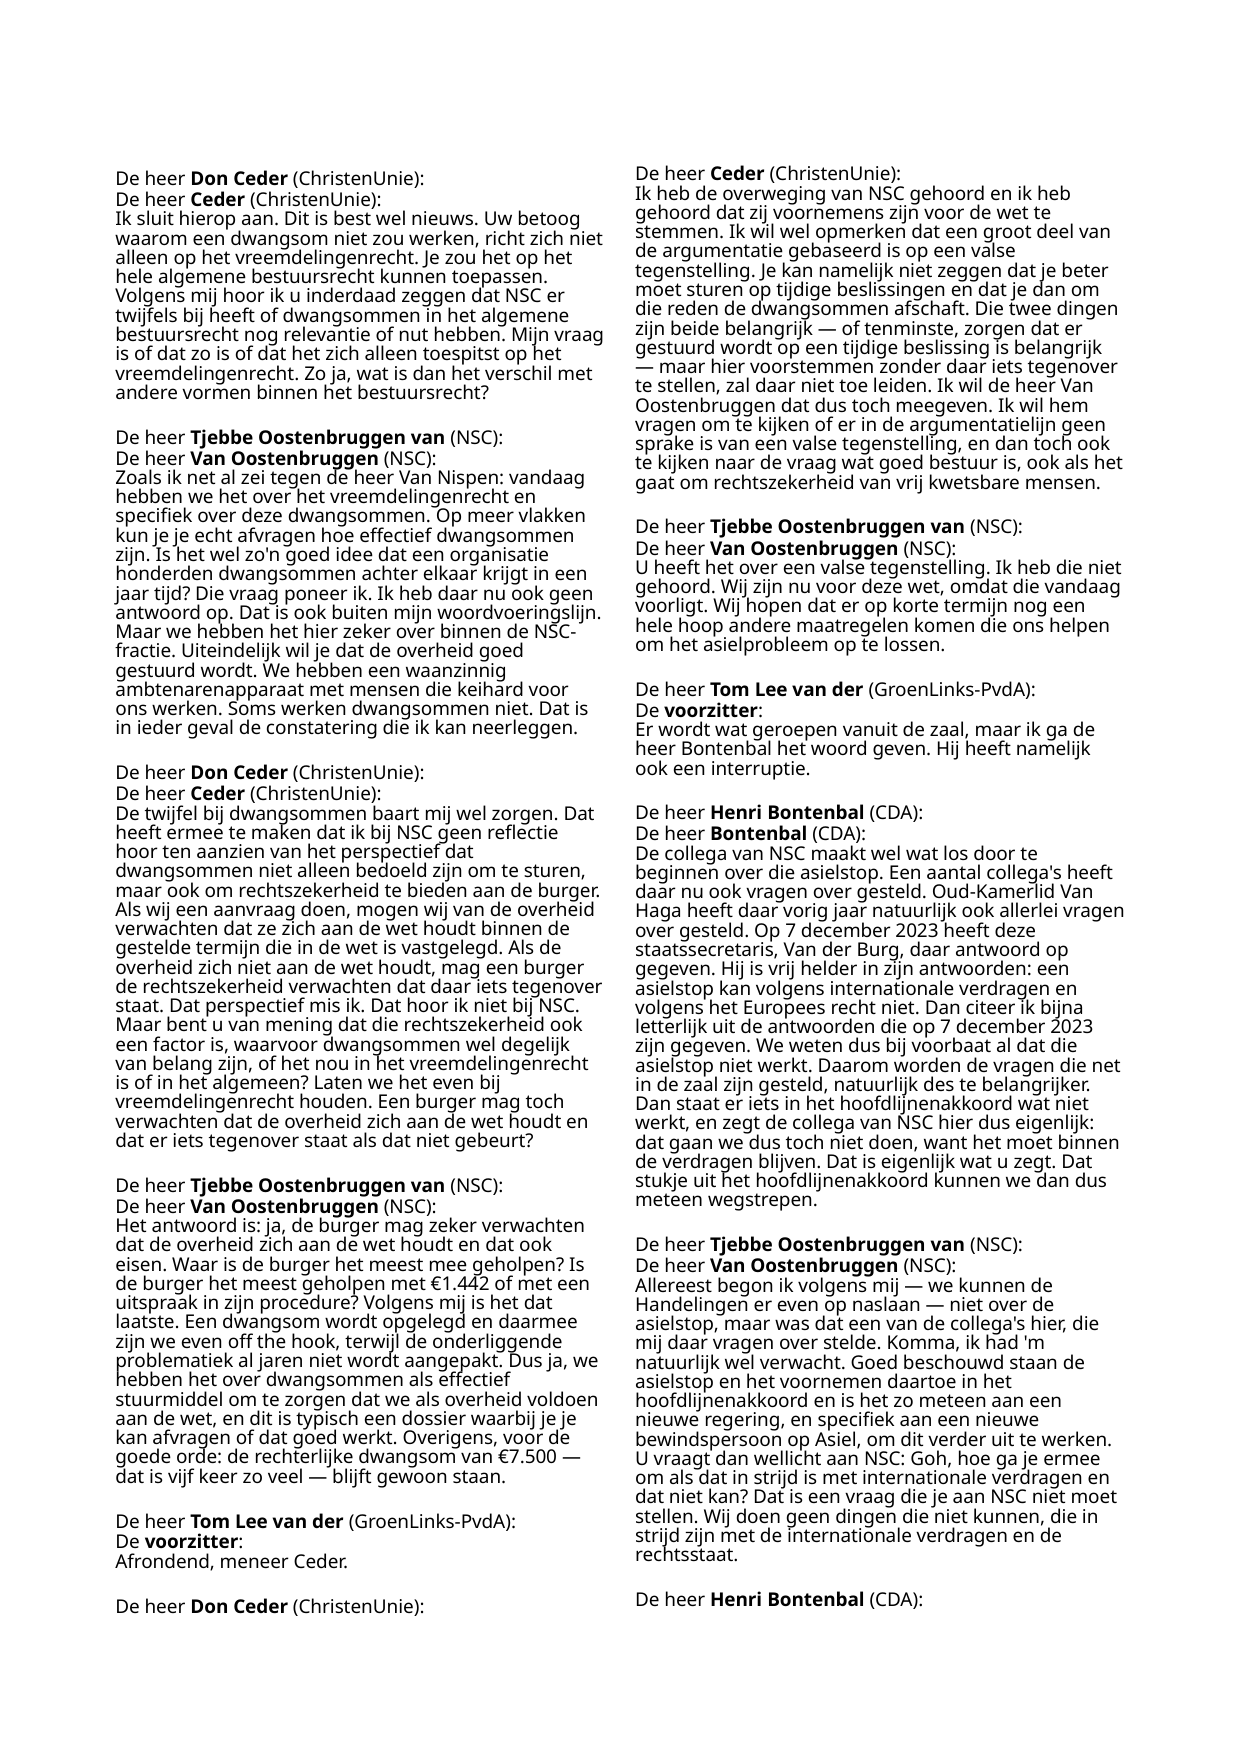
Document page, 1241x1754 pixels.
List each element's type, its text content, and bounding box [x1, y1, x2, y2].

text Ik heb de overweging van NSC gehoord en ik heb gehoord dat zij voornemens zijn voor de wet te stemmen. Ik wil wel opmerken dat een groot deel van de argumentatie gebaseerd is op een valse tegenstelling. Je kan namelijk niet zeggen dat je beter moet sturen op tijdige beslissingen en dat je dan om die reden de dwangsommen afschaft. Die twee dingen zijn beide belangrijk — of tenminste, zorgen dat er gestuurd wordt op een tijdige beslissing is belangrijk — maar hier voorstemmen zonder daar iets tegenover te stellen, zal daar niet toe leiden. Ik wil de heer Van Oostenbruggen dat dus toch meegeven. Ik wil hem vragen om te kijken of er in de argumentatielijn geen sprake is van een valse tegenstelling, en dan toch ook te kijken naar de vraag wat goed bestuur is, ook als het gaat om rechtszekerheid van vrij kwetsbare mensen. [635, 184, 1125, 493]
text De heer Tjebbe Oostenbruggen van (NSC): [115, 1172, 605, 1198]
text Het antwoord is: ja, de burger mag zeker verwachten dat de overheid zich aan de wet houdt en dat ook eisen. Waar is de burger het meest mee geholpen? Is de burger het meest geholpen met €1.442 of met een uitspraak in zijn procedure? Volgens mij is het dat laatste. Een dwangsom wordt opgelegd en daarmee zijn we even off the hook, terwijl de onderliggende problematiek al jaren niet wordt aangepakt. Dus ja, we hebben het over dwangsommen als effectief stuurmiddel om te zorgen dat we als overheid voldoen aan de wet, en dit is typisch een dossier waarbij je je kan afvragen of dat goed werkt. Overigens, voor de goede orde: de rechterlijke dwangsom van €7.500 — dat is vijf keer zo veel — blijft gewoon staan. [115, 1217, 605, 1487]
text De twijfel bij dwangsommen baart mij wel zorgen. Dat heeft ermee te maken dat ik bij NSC geen reflectie hoor ten aanzien van het perspectief dat dwangsommen niet alleen bedoeld zijn om te sturen, maar ook om rechtszekerheid te bieden aan de burger. Als wij een aanvraag doen, mogen wij van de overheid verwachten dat ze zich aan de wet houdt binnen de gestelde termijn die in de wet is vastgelegd. Als de overheid zich niet aan de wet houdt, mag een burger de rechtszekerheid verwachten dat daar iets tegenover staat. Dat perspectief mis ik. Dat hoor ik niet bij NSC. Maar bent u van mening dat die rechtszekerheid ook een factor is, waarvoor dwangsommen wel degelijk van belang zijn, of het nou in het vreemdelingenrecht is of in het algemeen? Laten we het even bij vreemdelingenrecht houden. Een burger mag toch verwachten dat de overheid zich aan de wet houdt en dat er iets tegenover staat als dat niet gebeurt? [115, 804, 605, 1151]
text De heer Tjebbe Oostenbruggen van (NSC): [115, 424, 605, 449]
text De heer Tom Lee van der (GroenLinks-PvdA): [115, 1508, 605, 1533]
text De heer Van Oostenbruggen (NSC): [635, 1257, 1125, 1277]
text De heer Don Ceder (ChristenUnie): [115, 1593, 605, 1619]
text De collega van NSC maakt wel wat los door te beginnen over die asielstop. Een aantal collega's heeft daar nu ook vragen over gesteld. Oud-Kamerlid Van Haga heeft daar vorig jaar natuurlijk ook allerlei vragen over gesteld. Op 7 december 2023 heeft deze staatssecretaris, Van der Burg, daar antwoord op gegeven. Hij is vrij helder in zijn antwoorden: een asielstop kan volgens internationale verdragen en volgens het Europees recht niet. Dan citeer ik bijna letterlijk uit de antwoorden die op 7 december 2023 zijn gegeven. We weten dus bij voorbaat al dat die asielstop niet werkt. Daarom worden de vragen die net in de zaal zijn gesteld, natuurlijk des te belangrijker. Dan staat er iets in het hoofdlijnenakkoord wat niet werkt, en zegt de collega van NSC hier dus eigenlijk: dat gaan we dus toch niet doen, want het moet binnen de verdragen blijven. Dat is eigenlijk wat u zegt. Dat stukje uit het hoofdlijnenakkoord kunnen we dan dus meteen wegstrepen. [635, 844, 1125, 1211]
text Ik sluit hierop aan. Dit is best wel nieuws. Uw betoog waarom een dwangsom niet zou werken, richt zich niet alleen op het vreemdelingenrecht. Je zou het op het hele algemene bestuursrecht kunnen toepassen. Volgens mij hoor ik u inderdaad zeggen dat NSC er twijfels bij heeft of dwangsommen in het algemene bestuursrecht nog relevantie of nut hebben. Mijn vraag is of dat zo is of dat het zich alleen toespitst op het vreemdelingenrecht. Zo ja, wat is dan het verschil met andere vormen binnen het bestuursrecht? [115, 210, 605, 403]
text De heer Van Oostenbruggen (NSC): [635, 539, 1125, 559]
text Zoals ik net al zei tegen de heer Van Nispen: vandaag hebben we het over het vreemdelingenrecht en specifiek over deze dwangsommen. Op meer vlakken kun je je echt afvragen hoe effectief dwangsommen zijn. Is het wel zo'n goed idee dat een organisatie honderden dwangsommen achter elkaar krijgt in een jaar tijd? Die vraag poneer ik. Ik heb daar nu ook geen antwoord op. Dat is ook buiten mijn woordvoeringslijn. Maar we hebben het hier zeker over binnen de NSC-fractie. Uiteindelijk wil je dat de overheid goed gestuurd wordt. We hebben een waanzinnig ambtenarenapparaat met mensen die keihard voor ons werken. Soms werken dwangsommen niet. Dat is in ieder geval de constatering die ik kan neerleggen. [115, 469, 605, 739]
text Allereest begon ik volgens mij — we kunnen de Handelingen er even op naslaan — niet over de asielstop, maar was dat een van de collega's hier, die mij daar vragen over stelde. Komma, ik had 'm natuurlijk wel verwacht. Goed beschouwd staan de asielstop en het voornemen daartoe in het hoofdlijnenakkoord en is het zo meteen aan een nieuwe regering, en specifiek aan een nieuwe bewindspersoon op Asiel, om dit verder uit te werken. U vraagt dan wellicht aan NSC: Goh, hoe ga je ermee om als dat in strijd is met internationale verdragen en dat niet kan? Dat is een vraag die je aan NSC niet moet stellen. Wij doen geen dingen die niet kunnen, die in strijd zijn met de internationale verdragen en de rechtsstaat. [635, 1277, 1125, 1566]
text De heer Henri Bontenbal (CDA): [635, 1586, 1125, 1612]
text De heer Tjebbe Oostenbruggen van (NSC): [635, 514, 1125, 539]
text De heer Don Ceder (ChristenUnie): [115, 165, 605, 191]
text De voorzitter: [635, 702, 1125, 721]
text De heer Ceder (ChristenUnie): [115, 191, 605, 210]
text Afrondend, meneer Ceder. [115, 1553, 605, 1572]
text De voorzitter: [115, 1533, 605, 1553]
text De heer Van Oostenbruggen (NSC): [115, 449, 605, 469]
text U heeft het over een valse tegenstelling. Ik heb die niet gehoord. Wij zijn nu voor deze wet, omdat die vandaag voorligt. Wij hopen dat er op korte termijn nog een hele hoop andere maatregelen komen die ons helpen om het asielprobleem op te lossen. [635, 559, 1125, 655]
text De heer Tjebbe Oostenbruggen van (NSC): [635, 1232, 1125, 1257]
text De heer Don Ceder (ChristenUnie): [115, 759, 605, 785]
text De heer Tom Lee van der (GroenLinks-PvdA): [635, 676, 1125, 702]
text Er wordt wat geroepen vanuit de zaal, maar ik ga de heer Bontenbal het woord geven. Hij heeft namelijk ook een interruptie. [635, 721, 1125, 779]
text De heer Bontenbal (CDA): [635, 825, 1125, 844]
text De heer Henri Bontenbal (CDA): [635, 799, 1125, 825]
text De heer Ceder (ChristenUnie): [115, 785, 605, 804]
text De heer Ceder (ChristenUnie): [635, 165, 1125, 184]
text De heer Van Oostenbruggen (NSC): [115, 1198, 605, 1217]
